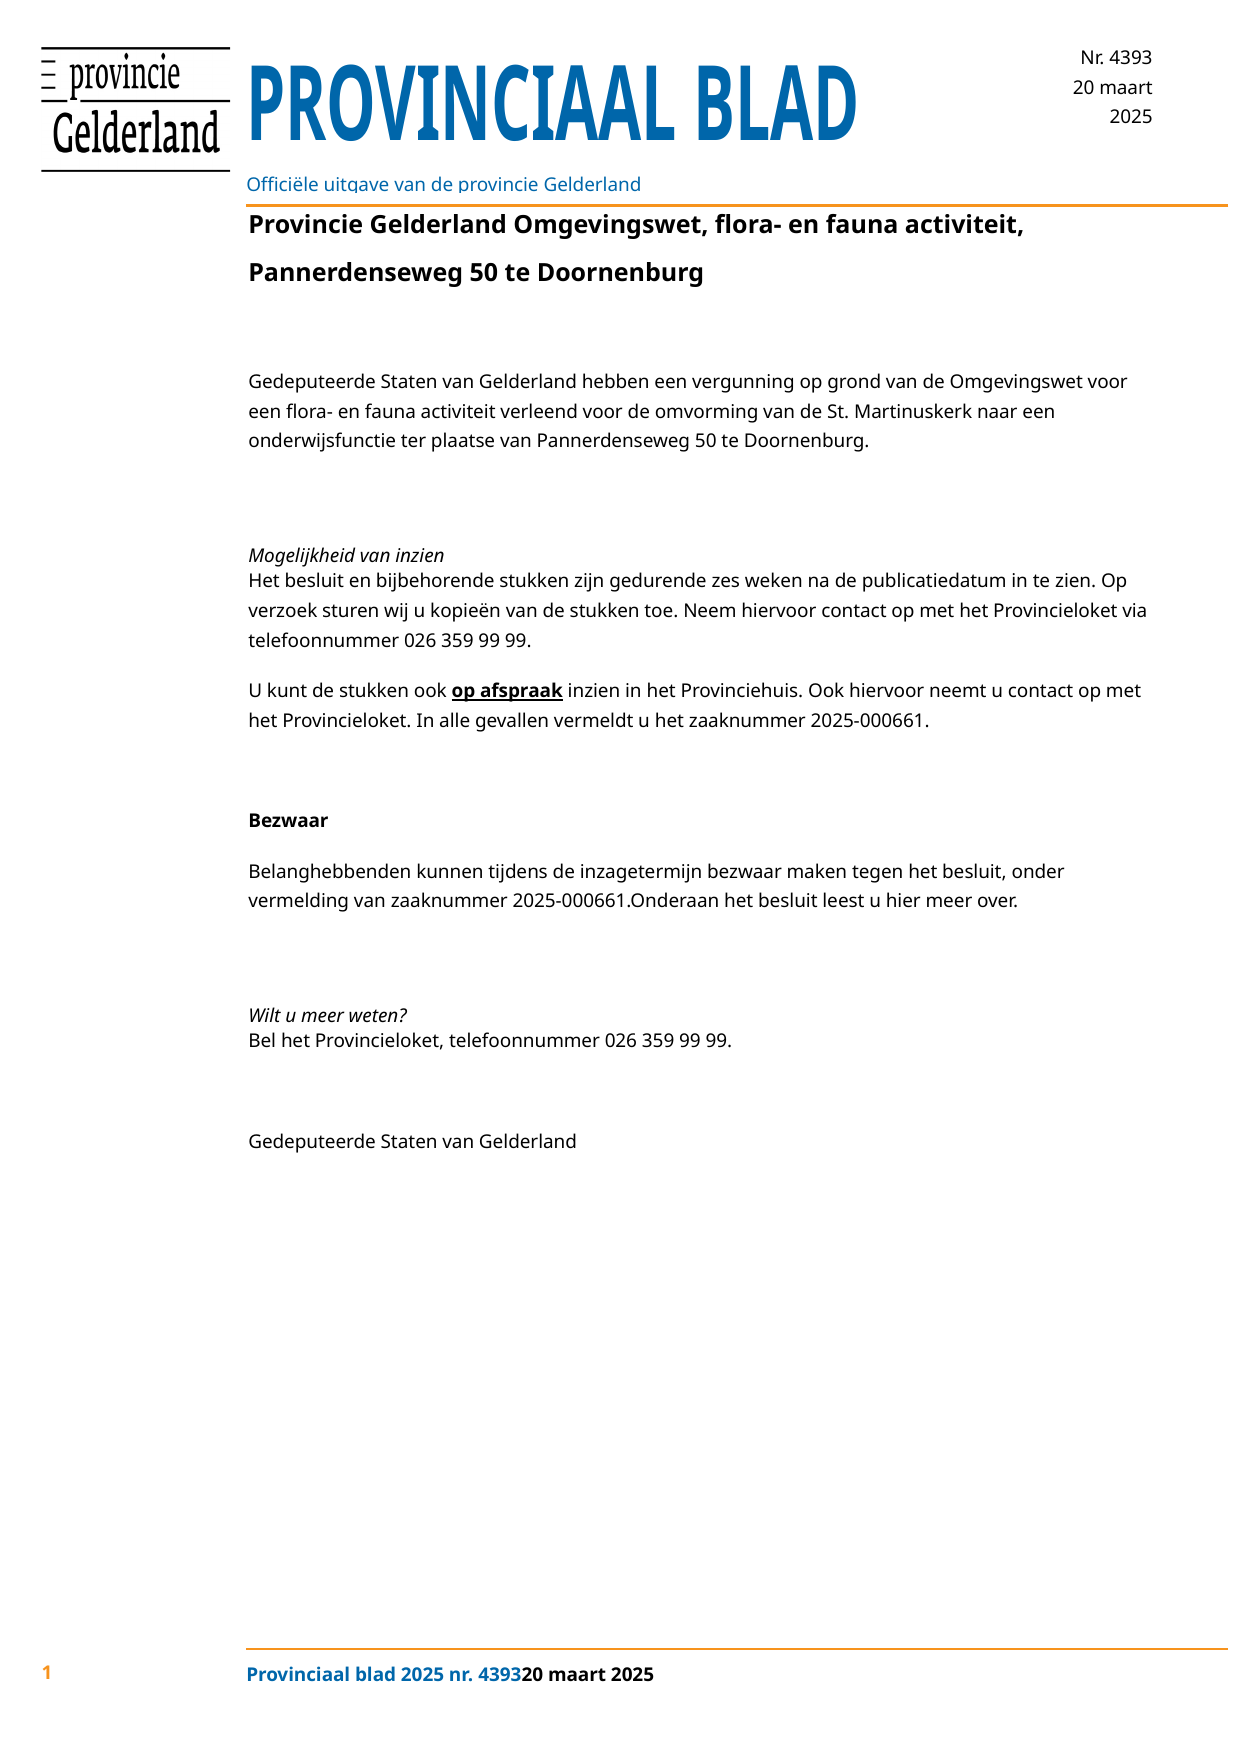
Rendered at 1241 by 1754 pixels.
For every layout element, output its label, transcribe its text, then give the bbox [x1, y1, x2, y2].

picture [41, 47, 231, 172]
text Het besluit en bijbehorende stukken zijn gedurende zes weken na de publicatiedatum in te zien. Op verzoek sturen wij u kopieën van de stukken toe. Neem hiervoor contact op met het Provincieloket via telefoonnummer 026 359 99 99. [248, 568, 1152, 652]
text Mogelijkheid van inzien [248, 542, 1152, 568]
text Bezwaar [248, 808, 1152, 833]
text Gedeputeerde Staten van Gelderland [248, 1128, 1152, 1154]
text U kunt de stukken ook op afspraak inzien in het Provinciehuis. Ook hiervoor neemt u contact op met het Provincieloket. In alle gevallen vermeldt u het zaaknummer 2025-000661. [248, 677, 1152, 732]
text Provincie Gelderland Omgevingswet, flora- en fauna activiteit, Pannerdenseweg 50 te Doornenburg [248, 207, 1152, 288]
text Bel het Provincieloket, telefoonnummer 026 359 99 99. [248, 1028, 1152, 1053]
text Wilt u meer weten? [248, 1002, 1152, 1028]
text Belanghebbenden kunnen tijdens de inzagetermijn bezwaar maken tegen het besluit, onder vermelding van zaaknummer 2025-000661.Onderaan het besluit leest u hier meer over. [248, 858, 1152, 913]
text Gedeputeerde Staten van Gelderland hebben een vergunning op grond van de Omgevingswet voor een flora- en fauna activiteit verleend voor de omvorming van de St. Martinuskerk naar een onderwijsfunctie ter plaatse van Pannerdenseweg 50 te Doornenburg. [248, 368, 1152, 453]
